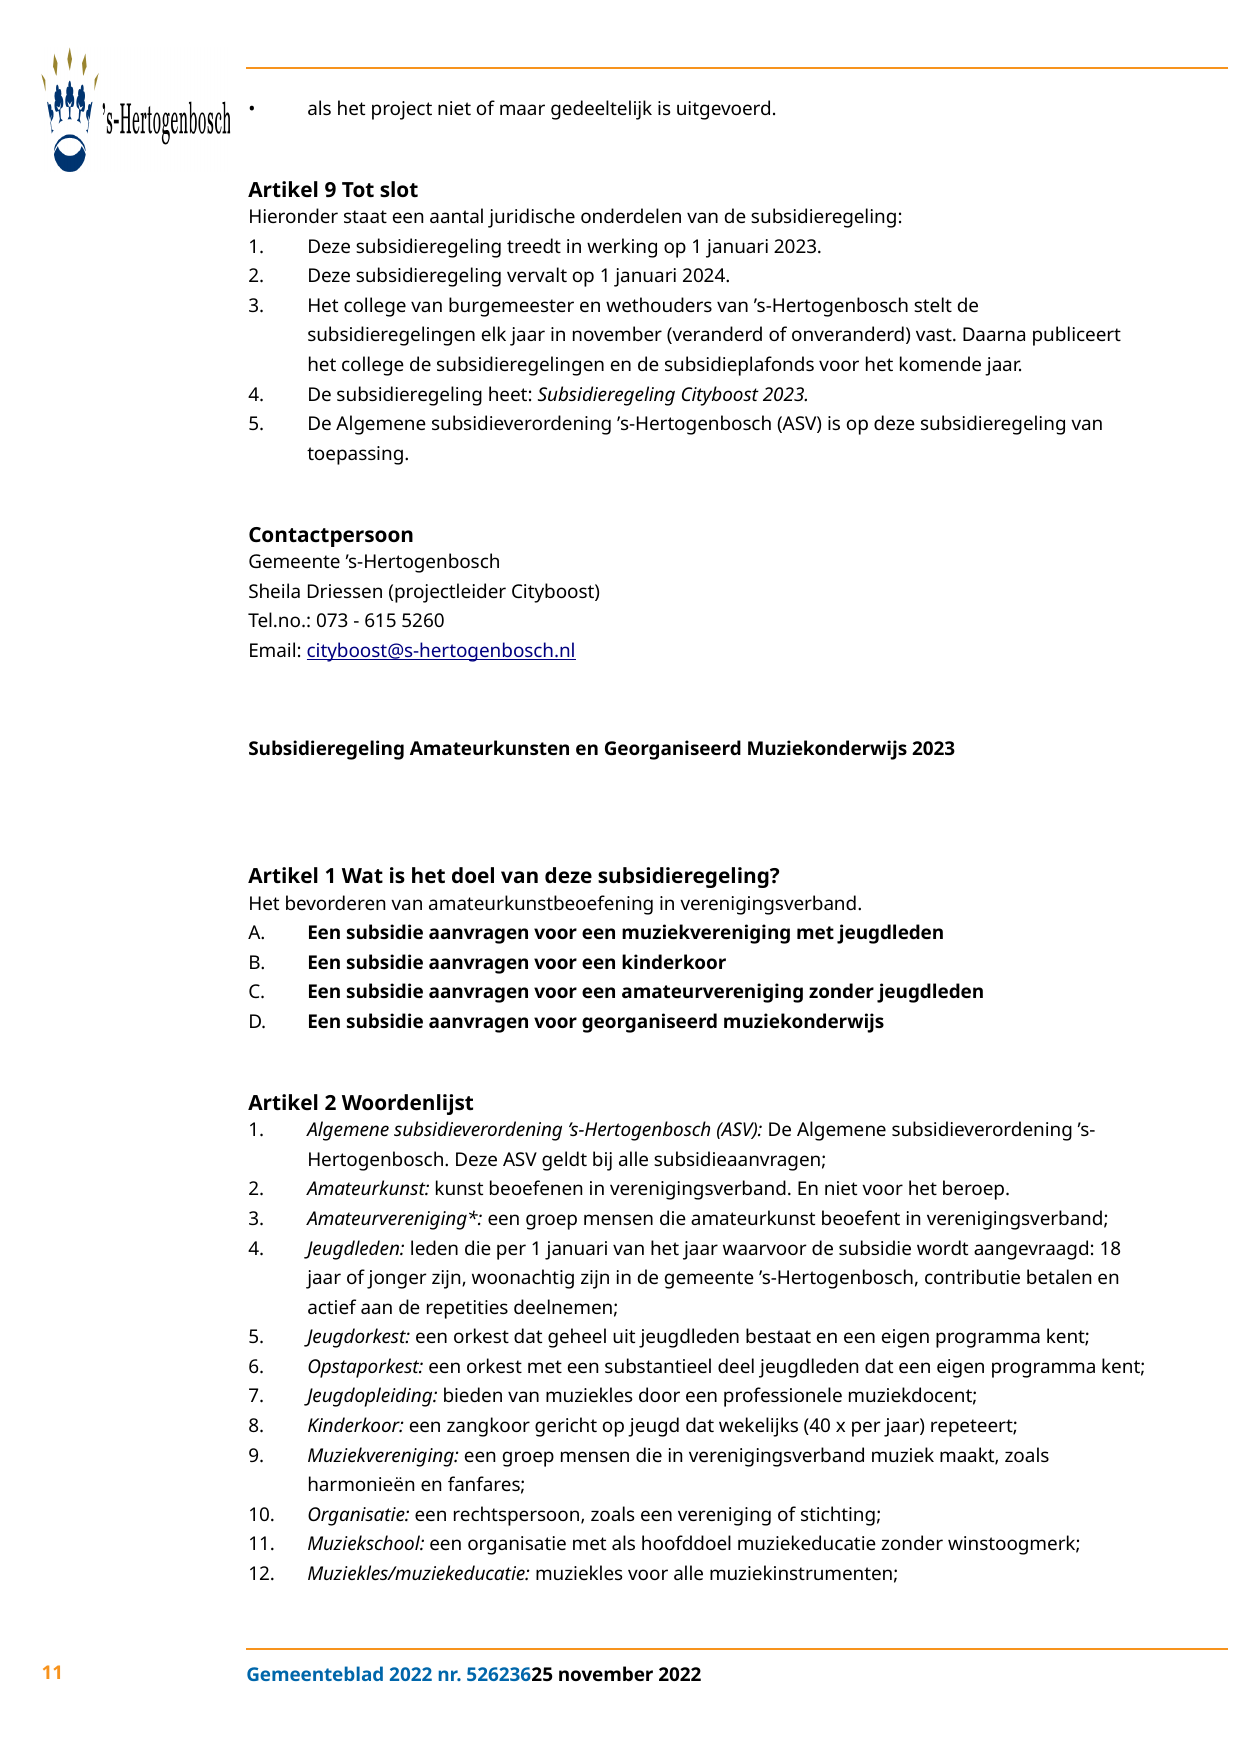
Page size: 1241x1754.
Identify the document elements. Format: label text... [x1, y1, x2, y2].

list Jeugdorkest: een orkest dat geheel uit jeugdleden bestaat en een eigen programma kent; [248, 1323, 1152, 1349]
list Een subsidie aanvragen voor georganiseerd muziekonderwijs [248, 1008, 1152, 1034]
list Opstaporkest: een orkest met een substantieel deel jeugdleden dat een eigen programma kent; [248, 1353, 1152, 1379]
text Email: cityboost@s-hertogenbosch.nl [248, 637, 1152, 663]
picture [41, 47, 231, 172]
text Hieronder staat een aantal juridische onderdelen van de subsidieregeling: [248, 203, 1152, 229]
list Amateurvereniging*: een groep mensen die amateurkunst beoefent in verenigingsverband; [248, 1205, 1152, 1231]
text Artikel 9 Tot slot [248, 175, 1152, 203]
text Gemeente ’s-Hertogenbosch [248, 548, 1152, 574]
list De Algemene subsidieverordening ’s-Hertogenbosch (ASV) is op deze subsidieregeling van toepassing. [248, 410, 1152, 466]
list Het college van burgemeester en wethouders van ’s-Hertogenbosch stelt de subsidieregelingen elk jaar in november (veranderd of onveranderd) vast. Daarna publiceert het college de subsidieregelingen en de subsidieplafonds voor het komende jaar. [248, 292, 1152, 377]
list Muziekles/muziekeducatie: muziekles voor alle muziekinstrumenten; [248, 1560, 1152, 1586]
text Contactpersoon [248, 520, 1152, 548]
text Sheila Driessen (projectleider Cityboost) [248, 578, 1152, 604]
list Een subsidie aanvragen voor een amateurvereniging zonder jeugdleden [248, 978, 1152, 1004]
list als het project niet of maar gedeeltelijk is uitgevoerd. [248, 95, 1152, 121]
list Jeugdopleiding: bieden van muziekles door een professionele muziekdocent; [248, 1383, 1152, 1408]
text Het bevorderen van amateurkunstbeoefening in verenigingsverband. [248, 890, 1152, 915]
list Deze subsidieregeling vervalt op 1 januari 2024. [248, 262, 1152, 288]
text Tel.no.: 073 - 615 5260 [248, 607, 1152, 633]
list De subsidieregeling heet: Subsidieregeling Cityboost 2023. [248, 381, 1152, 406]
list Muziekvereniging: een groep mensen die in verenigingsverband muziek maakt, zoals harmonieën en fanfares; [248, 1442, 1152, 1497]
list Organisatie: een rechtspersoon, zoals een vereniging of stichting; [248, 1501, 1152, 1527]
list Algemene subsidieverordening ’s-Hertogenbosch (ASV): De Algemene subsidieverordening ’s-Hertogenbosch. Deze ASV geldt bij alle subsidieaanvragen; [248, 1116, 1152, 1172]
list Een subsidie aanvragen voor een muziekvereniging met jeugdleden [248, 919, 1152, 945]
list Amateurkunst: kunst beoefenen in verenigingsverband. En niet voor het beroep. [248, 1176, 1152, 1201]
list Kinderkoor: een zangkoor gericht op jeugd dat wekelijks (40 x per jaar) repeteert; [248, 1412, 1152, 1438]
text Subsidieregeling Amateurkunsten en Georganiseerd Muziekonderwijs 2023 [248, 733, 1152, 762]
list Jeugdleden: leden die per 1 januari van het jaar waarvoor de subsidie wordt aangevraagd: 18 jaar of jonger zijn, woonachtig zijn in de gemeente ’s-Hertogenbosch, contributie betalen en actief aan de repetities deelnemen; [248, 1235, 1152, 1320]
text Artikel 2 Woordenlijst [248, 1088, 1152, 1116]
list Een subsidie aanvragen voor een kinderkoor [248, 949, 1152, 974]
list Muziekschool: een organisatie met als hoofddoel muziekeducatie zonder winstoogmerk; [248, 1531, 1152, 1556]
text Artikel 1 Wat is het doel van deze subsidieregeling? [248, 861, 1152, 890]
list Deze subsidieregeling treedt in werking op 1 januari 2023. [248, 233, 1152, 258]
